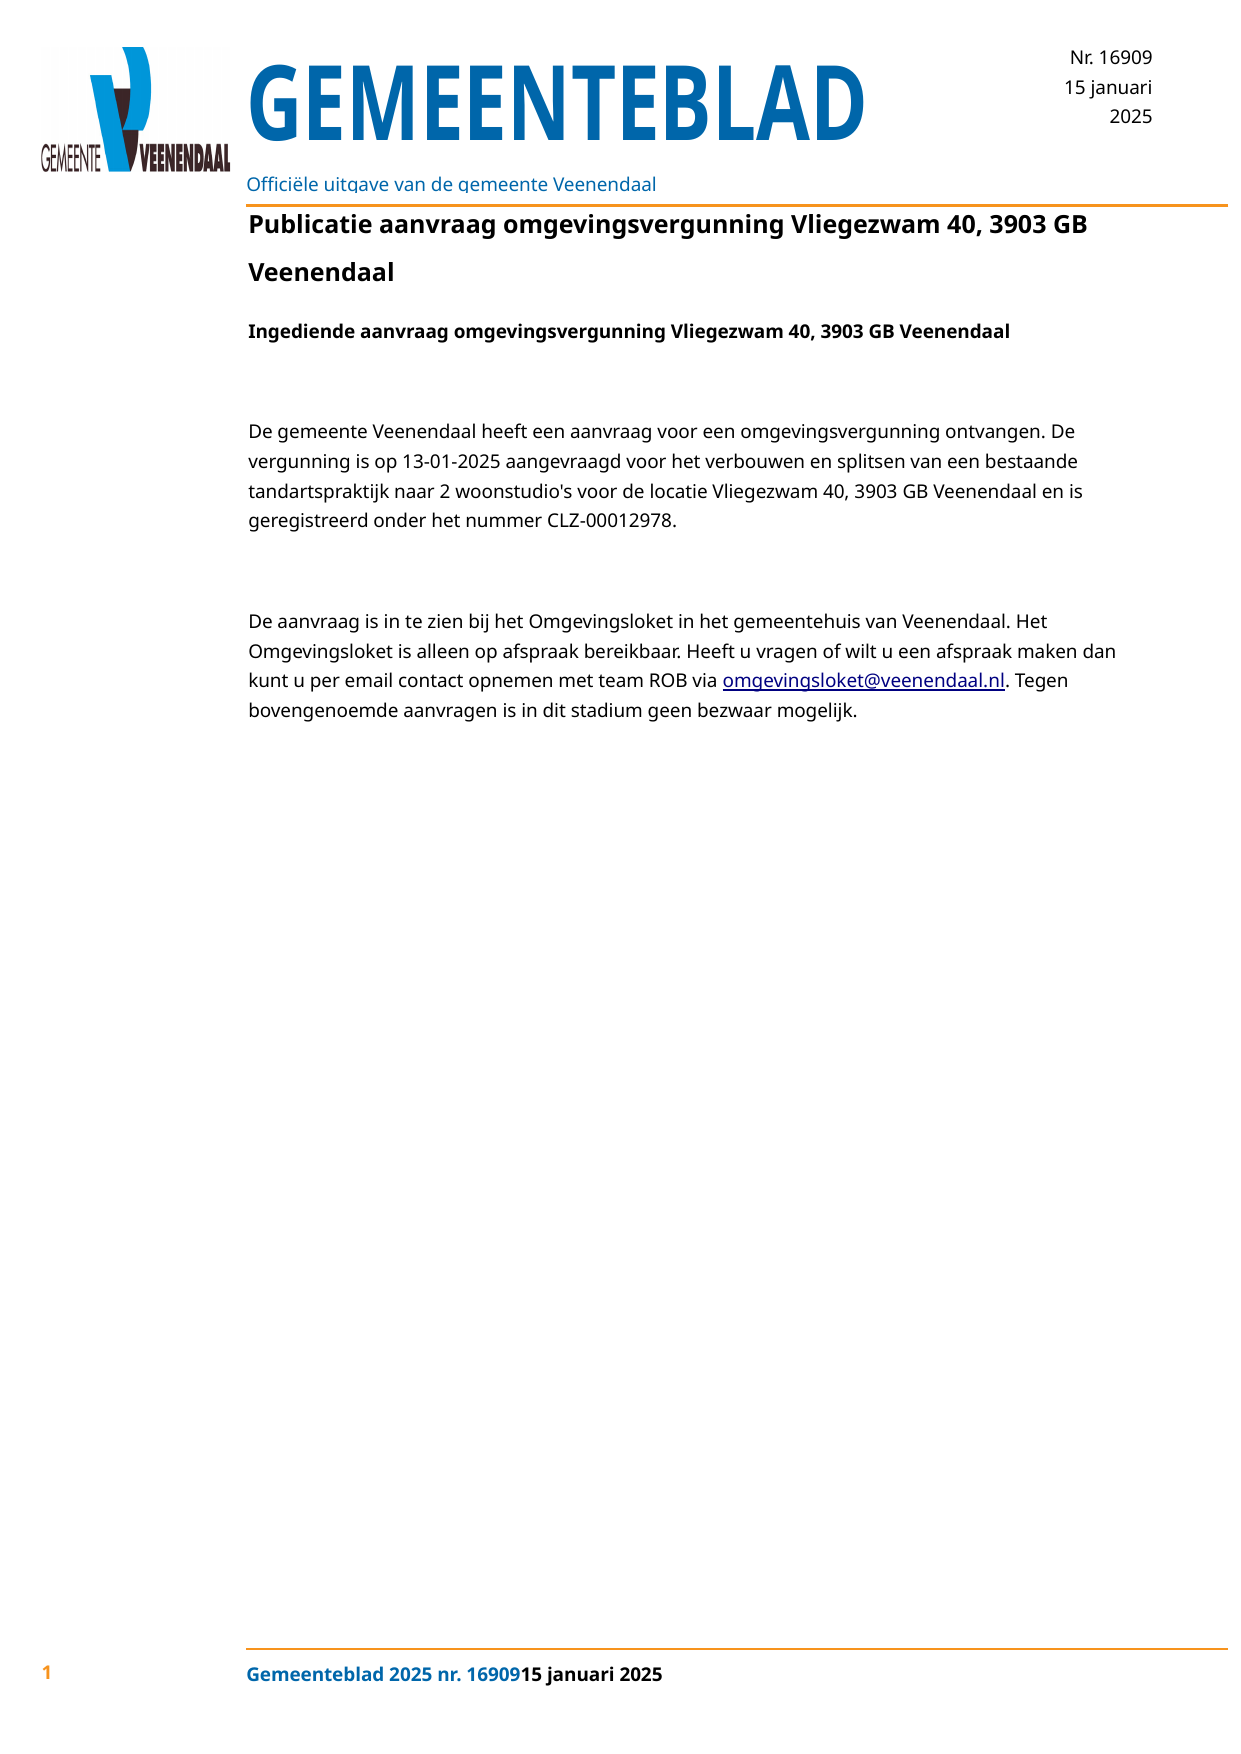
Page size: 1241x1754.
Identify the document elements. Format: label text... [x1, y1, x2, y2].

picture [123, 47, 231, 172]
text Publicatie aanvraag omgevingsvergunning Vliegezwam 40, 3903 GB Veenendaal [248, 207, 1152, 288]
picture [41, 47, 130, 172]
text Ingediende aanvraag omgevingsvergunning Vliegezwam 40, 3903 GB Veenendaal [248, 318, 1152, 344]
text De gemeente Veenendaal heeft een aanvraag voor een omgevingsvergunning ontvangen. De vergunning is op 13-01-2025 aangevraagd voor het verbouwen en splitsen van een bestaande tandartspraktijk naar 2 woonstudio's voor de locatie Vliegezwam 40, 3903 GB Veenendaal en is geregistreerd onder het nummer CLZ-00012978. [248, 419, 1152, 533]
text De aanvraag is in te zien bij het Omgevingsloket in het gemeentehuis van Veenendaal. Het Omgevingsloket is alleen op afspraak bereikbaar. Heeft u vragen of wilt u een afspraak maken dan kunt u per email contact opnemen met team ROB via omgevingsloket@veenendaal.nl. Tegen bovengenoemde aanvragen is in dit stadium geen bezwaar mogelijk. [248, 608, 1152, 723]
